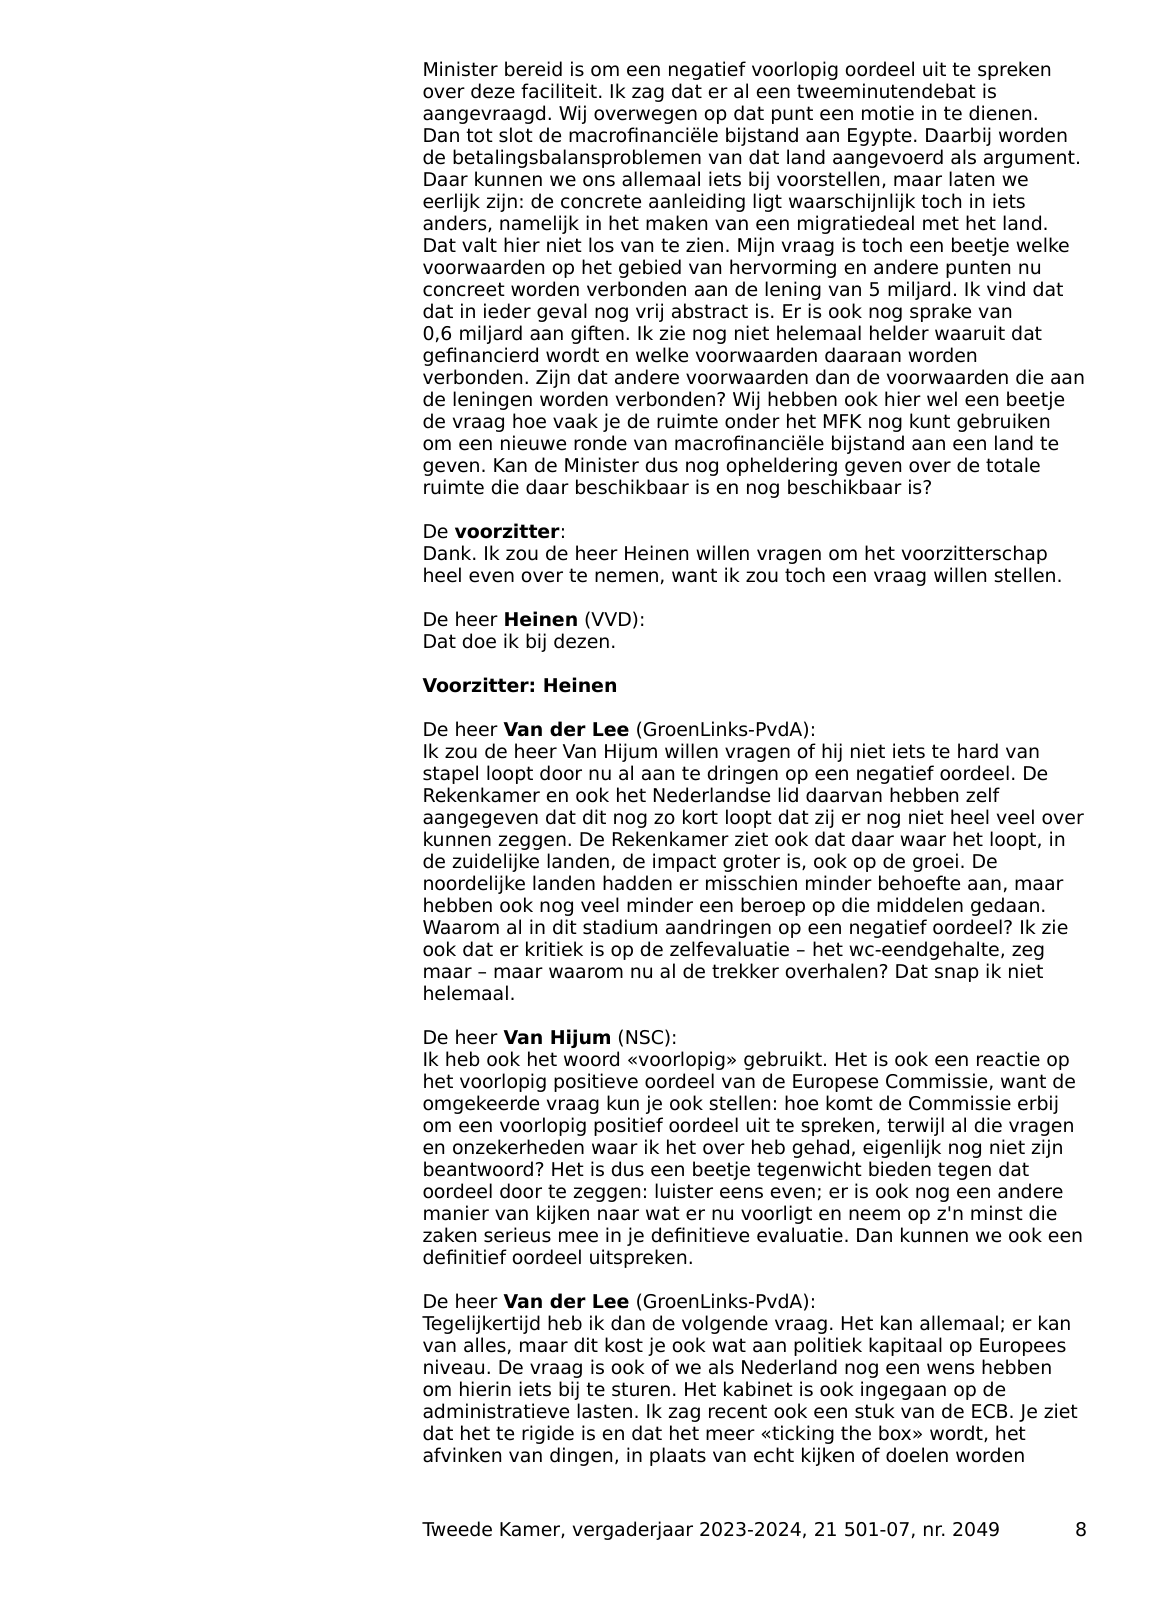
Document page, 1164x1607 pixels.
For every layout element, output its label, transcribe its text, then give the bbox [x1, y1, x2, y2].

text Ik heb ook het woord «voorlopig» gebruikt. Het is ook een reactie op het voorlopig positieve oordeel van de Europese Commissie, want de omgekeerde vraag kun je ook stellen: hoe komt de Commissie erbij om een voorlopig positief oordeel uit te spreken, terwijl al die vragen en onzekerheden waar ik het over heb gehad, eigenlijk nog niet zijn beantwoord? Het is dus een beetje tegenwicht bieden tegen dat oordeel door te zeggen: luister eens even; er is ook nog een andere manier van kijken naar wat er nu voorligt en neem op z'n minst die zaken serieus mee in je definitieve evaluatie. Dan kunnen we ook een definitief oordeel uitspreken. [422, 1049, 1087, 1269]
text De heer Heinen (VVD): [422, 609, 1087, 631]
subtitle Voorzitter: Heinen [422, 675, 1087, 697]
text De heer Van der Lee (GroenLinks-PvdA): [422, 719, 1087, 741]
text Dat doe ik bij dezen. [422, 631, 1087, 653]
text De heer Van Hijum (NSC): [422, 1027, 1087, 1049]
text Tegelijkertijd heb ik dan de volgende vraag. Het kan allemaal; er kan van alles, maar dit kost je ook wat aan politiek kapitaal op Europees niveau. De vraag is ook of we als Nederland nog een wens hebben om hierin iets bij te sturen. Het kabinet is ook ingegaan op de administratieve lasten. Ik zag recent ook een stuk van de ECB. Je ziet dat het te rigide is en dat het meer «ticking the box» wordt, het afvinken van dingen, in plaats van echt kijken of doelen worden [422, 1313, 1087, 1467]
text Dan tot slot de macrofinanciële bijstand aan Egypte. Daarbij worden de betalingsbalansproblemen van dat land aangevoerd als argument. Daar kunnen we ons allemaal iets bij voorstellen, maar laten we eerlijk zijn: de concrete aanleiding ligt waarschijnlijk toch in iets anders, namelijk in het maken van een migratiedeal met het land. Dat valt hier niet los van te zien. Mijn vraag is toch een beetje welke voorwaarden op het gebied van hervorming en andere punten nu concreet worden verbonden aan de lening van 5 miljard. Ik vind dat dat in ieder geval nog vrij abstract is. Er is ook nog sprake van 0,6 miljard aan giften. Ik zie nog niet helemaal helder waaruit dat gefinancierd wordt en welke voorwaarden daaraan worden verbonden. Zijn dat andere voorwaarden dan de voorwaarden die aan de leningen worden verbonden? Wij hebben ook hier wel een beetje de vraag hoe vaak je de ruimte onder het MFK nog kunt gebruiken om een nieuwe ronde van macrofinanciële bijstand aan een land te geven. Kan de Minister dus nog opheldering geven over de totale ruimte die daar beschikbaar is en nog beschikbaar is? [422, 125, 1087, 499]
text Dank. Ik zou de heer Heinen willen vragen om het voorzitterschap heel even over te nemen, want ik zou toch een vraag willen stellen. [422, 543, 1087, 587]
text De heer Van der Lee (GroenLinks-PvdA): [422, 1291, 1087, 1313]
text De voorzitter: [422, 521, 1087, 543]
text Minister bereid is om een negatief voorlopig oordeel uit te spreken over deze faciliteit. Ik zag dat er al een tweeminutendebat is aangevraagd. Wij overwegen op dat punt een motie in te dienen. [422, 59, 1087, 125]
text Ik zou de heer Van Hijum willen vragen of hij niet iets te hard van stapel loopt door nu al aan te dringen op een negatief oordeel. De Rekenkamer en ook het Nederlandse lid daarvan hebben zelf aangegeven dat dit nog zo kort loopt dat zij er nog niet heel veel over kunnen zeggen. De Rekenkamer ziet ook dat daar waar het loopt, in de zuidelijke landen, de impact groter is, ook op de groei. De noordelijke landen hadden er misschien minder behoefte aan, maar hebben ook nog veel minder een beroep op die middelen gedaan. Waarom al in dit stadium aandringen op een negatief oordeel? Ik zie ook dat er kritiek is op de zelfevaluatie – het wc-eendgehalte, zeg maar – maar waarom nu al de trekker overhalen? Dat snap ik niet helemaal. [422, 741, 1087, 1005]
